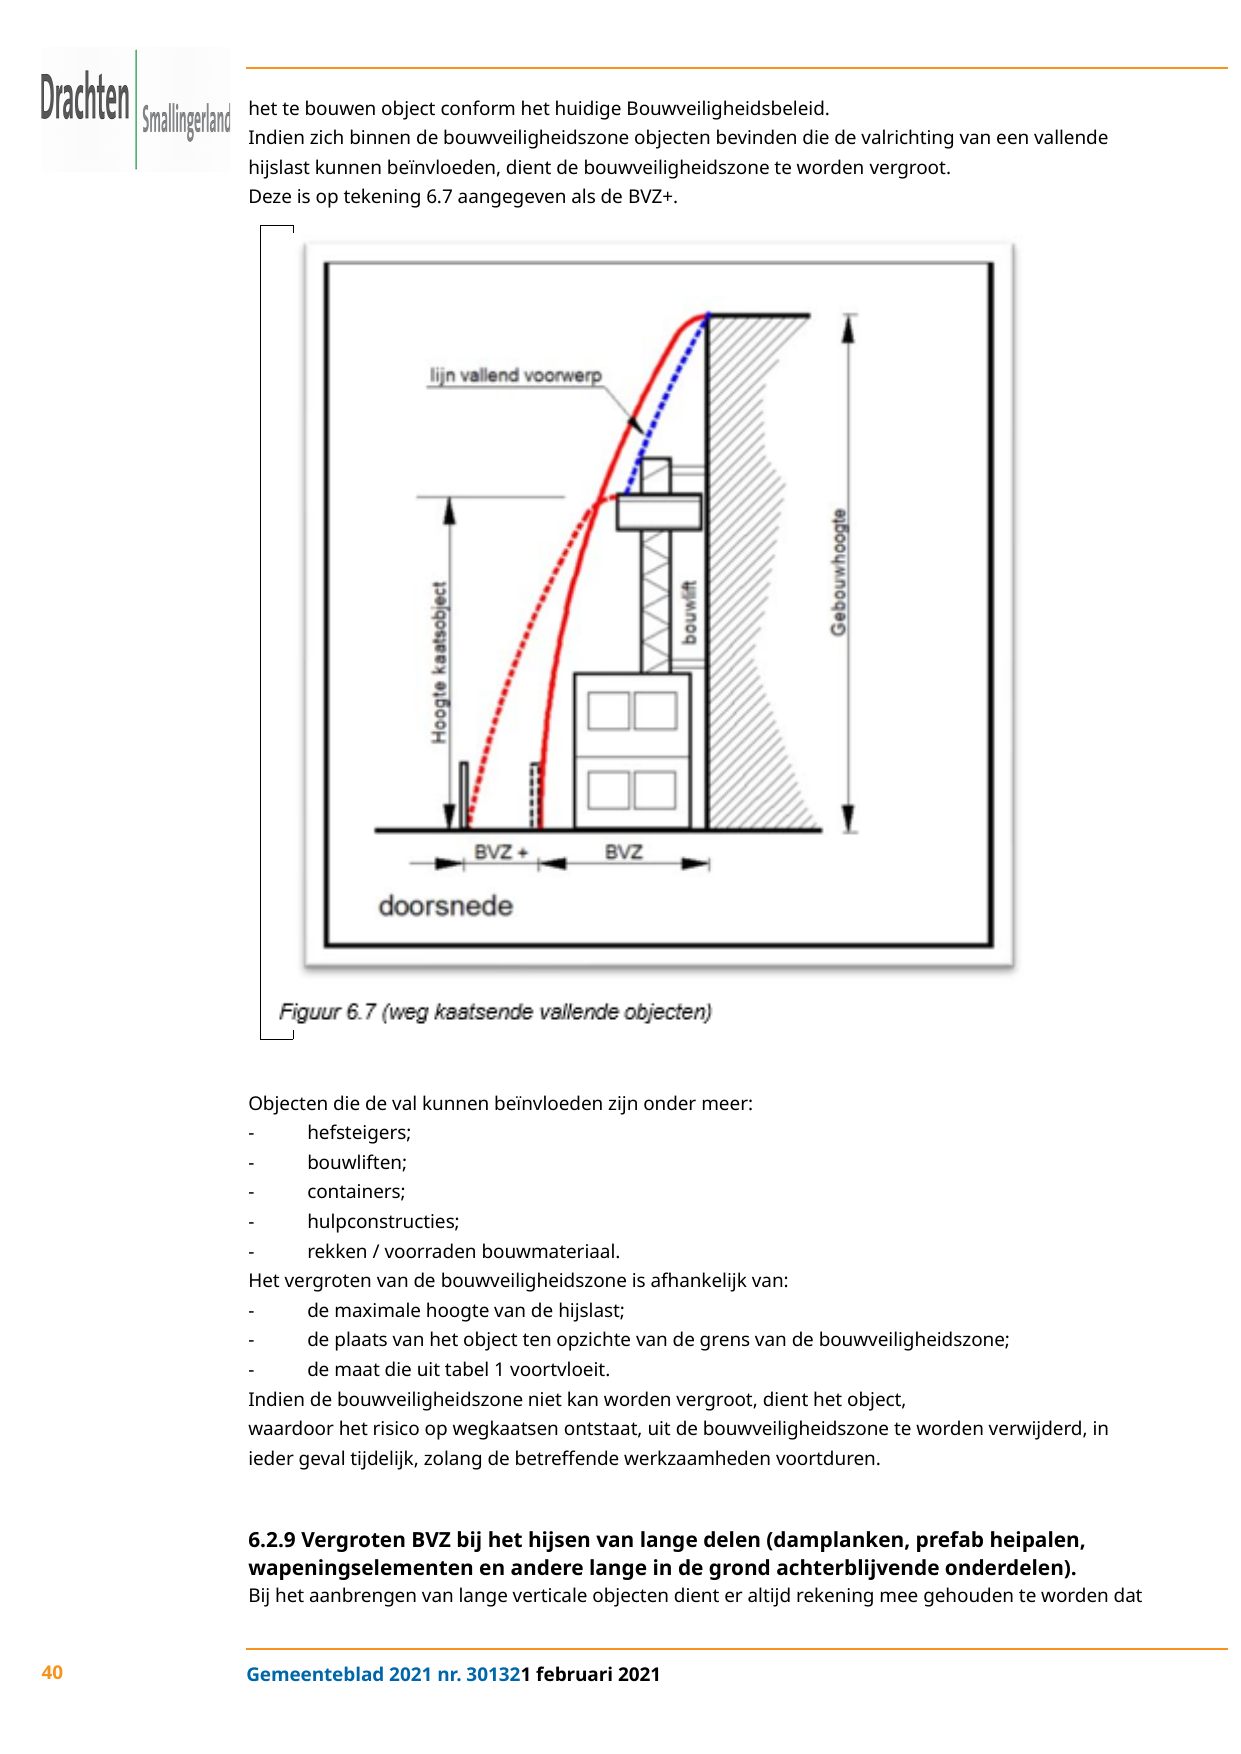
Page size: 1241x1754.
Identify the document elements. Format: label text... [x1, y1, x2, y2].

list containers; [248, 1179, 1152, 1204]
text Indien zich binnen de bouwveiligheidszone objecten bevinden die de valrichting van een vallende hijslast kunnen beïnvloeden, dient de bouwveiligheidszone te worden vergroot. [248, 124, 1152, 180]
picture [268, 233, 1031, 1030]
picture [41, 47, 231, 172]
text het te bouwen object conform het huidige Bouwveiligheidsbeleid. [248, 95, 1152, 121]
list rekken / voorraden bouwmateriaal. [248, 1238, 1152, 1263]
text 6.2.9 Vergroten BVZ bij het hijsen van lange delen (damplanken, prefab heipalen, wapeningselementen en andere lange in de grond achterblijvende onderdelen). [248, 1525, 1152, 1582]
list hulpconstructies; [248, 1208, 1152, 1234]
list de maximale hoogte van de hijslast; [248, 1297, 1152, 1323]
text Deze is op tekening 6.7 aangegeven als de BVZ+. [248, 183, 1152, 209]
list de maat die uit tabel 1 voortvloeit. [248, 1356, 1152, 1382]
list hefsteigers; [248, 1119, 1152, 1145]
list de plaats van het object ten opzichte van de grens van de bouwveiligheidszone; [248, 1327, 1152, 1352]
text Bij het aanbrengen van lange verticale objecten dient er altijd rekening mee gehouden te worden dat [248, 1582, 1152, 1607]
text Het vergroten van de bouwveiligheidszone is afhankelijk van: [248, 1267, 1152, 1293]
text Objecten die de val kunnen beïnvloeden zijn onder meer: [248, 1090, 1152, 1116]
text Indien de bouwveiligheidszone niet kan worden vergroot, dient het object, waardoor het risico op wegkaatsen ontstaat, uit de bouwveiligheidszone te worden verwijderd, in ieder geval tijdelijk, zolang de betreffende werkzaamheden voortduren. [248, 1386, 1152, 1471]
list bouwliften; [248, 1149, 1152, 1175]
